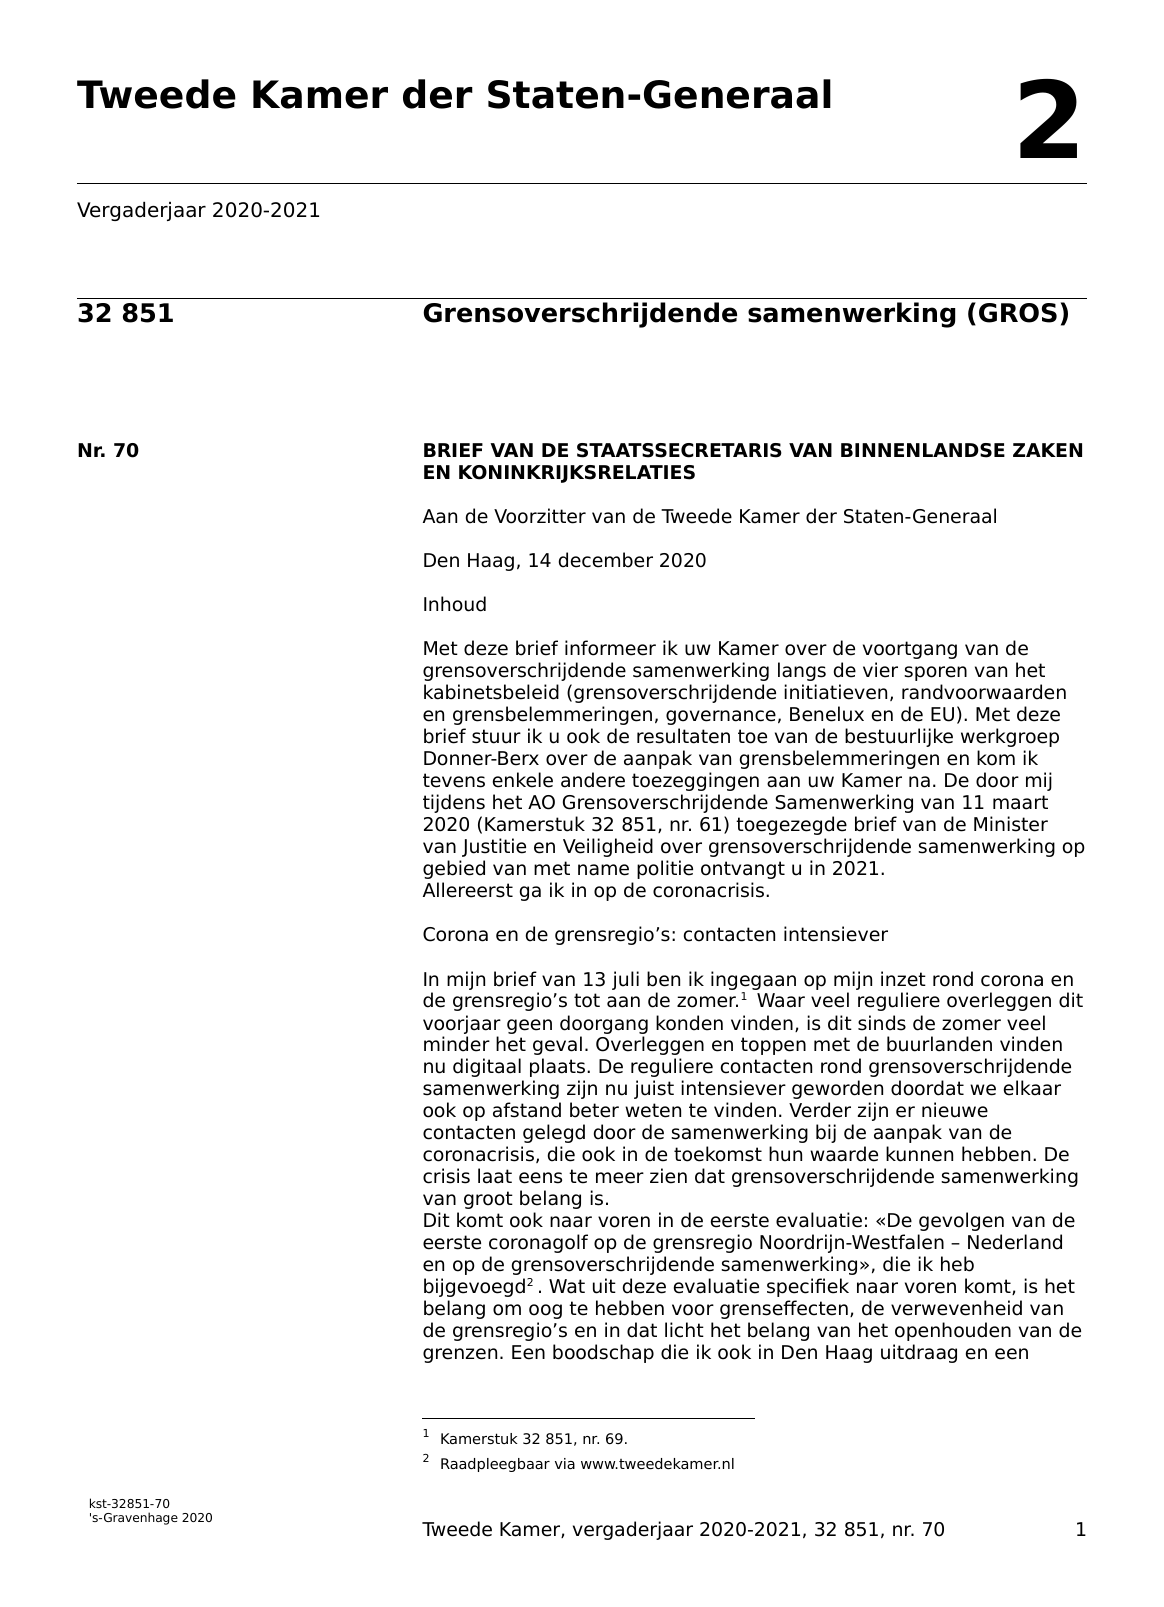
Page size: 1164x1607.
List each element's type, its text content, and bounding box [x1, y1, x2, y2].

text 's-Gravenhage 2020 [88, 1511, 323, 1525]
text Dit komt ook naar voren in de eerste evaluatie: «De gevolgen van de eerste coronagolf op de grensregio Noordrijn-Westfalen – Nederland en op de grensoverschrijdende samenwerking», die ik heb bijgevoegd. Wat uit deze evaluatie specifiek naar voren komt, is het belang om oog te hebben voor grenseffecten, de verwevenheid van de grensregio’s en in dat licht het belang van het openhouden van de grenzen. Een boodschap die ik ook in Den Haag uitdraag en een [422, 1210, 1087, 1364]
text Aan de Voorzitter van de Tweede Kamer der Staten-Generaal [422, 506, 1087, 528]
subtitle Corona en de grensregio’s: contacten intensiever [422, 924, 1087, 946]
text Met deze brief informeer ik uw Kamer over de voortgang van de grensoverschrijdende samenwerking langs de vier sporen van het kabinetsbeleid (grensoverschrijdende initiatieven, randvoorwaarden en grensbelemmeringen, governance, Benelux en de EU). Met deze brief stuur ik u ook de resultaten toe van de bestuurlijke werkgroep Donner-Berx over de aanpak van grensbelemmeringen en kom ik tevens enkele andere toezeggingen aan uw Kamer na. De door mij tijdens het AO Grensoverschrijdende Samenwerking van 11 maart 2020 (Kamerstuk 32 851, nr. 61) toegezegde brief van de Minister van Justitie en Veiligheid over grensoverschrijdende samenwerking op gebied van met name politie ontvangt u in 2021. [422, 638, 1087, 880]
table_header Tweede Kamer der Staten-Generaal [77, 59, 886, 183]
subtitle Nr. 70 BRIEF VAN DE STAATSSECRETARIS VAN BINNENLANDSE ZAKEN EN KONINKRIJKSRELATIES [77, 440, 1087, 484]
text Allereerst ga ik in op de coronacrisis. [422, 880, 1087, 902]
table_cell Vergaderjaar 2020-2021 [77, 184, 1087, 298]
table_header 2 [886, 59, 1087, 183]
text kst-32851-70 [88, 1497, 323, 1511]
text Raadpleegbaar via www.tweedekamer.nl [422, 1452, 1087, 1474]
text In mijn brief van 13 juli ben ik ingegaan op mijn inzet rond corona en de grensregio’s tot aan de zomer. Waar veel reguliere overleggen dit voorjaar geen doorgang konden vinden, is dit sinds de zomer veel minder het geval. Overleggen en toppen met de buurlanden vinden nu digitaal plaats. De reguliere contacten rond grensoverschrijdende samenwerking zijn nu juist intensiever geworden doordat we elkaar ook op afstand beter weten te vinden. Verder zijn er nieuwe contacten gelegd door de samenwerking bij de aanpak van de coronacrisis, die ook in de toekomst hun waarde kunnen hebben. De crisis laat eens te meer zien dat grensoverschrijdende samenwerking van groot belang is. [422, 968, 1087, 1210]
text Den Haag, 14 december 2020 [422, 550, 1087, 572]
text Kamerstuk 32 851, nr. 69. [422, 1427, 1087, 1449]
subtitle 32 851 Grensoverschrijdende samenwerking (GROS) [77, 299, 1087, 329]
subtitle Inhoud [422, 594, 1087, 616]
